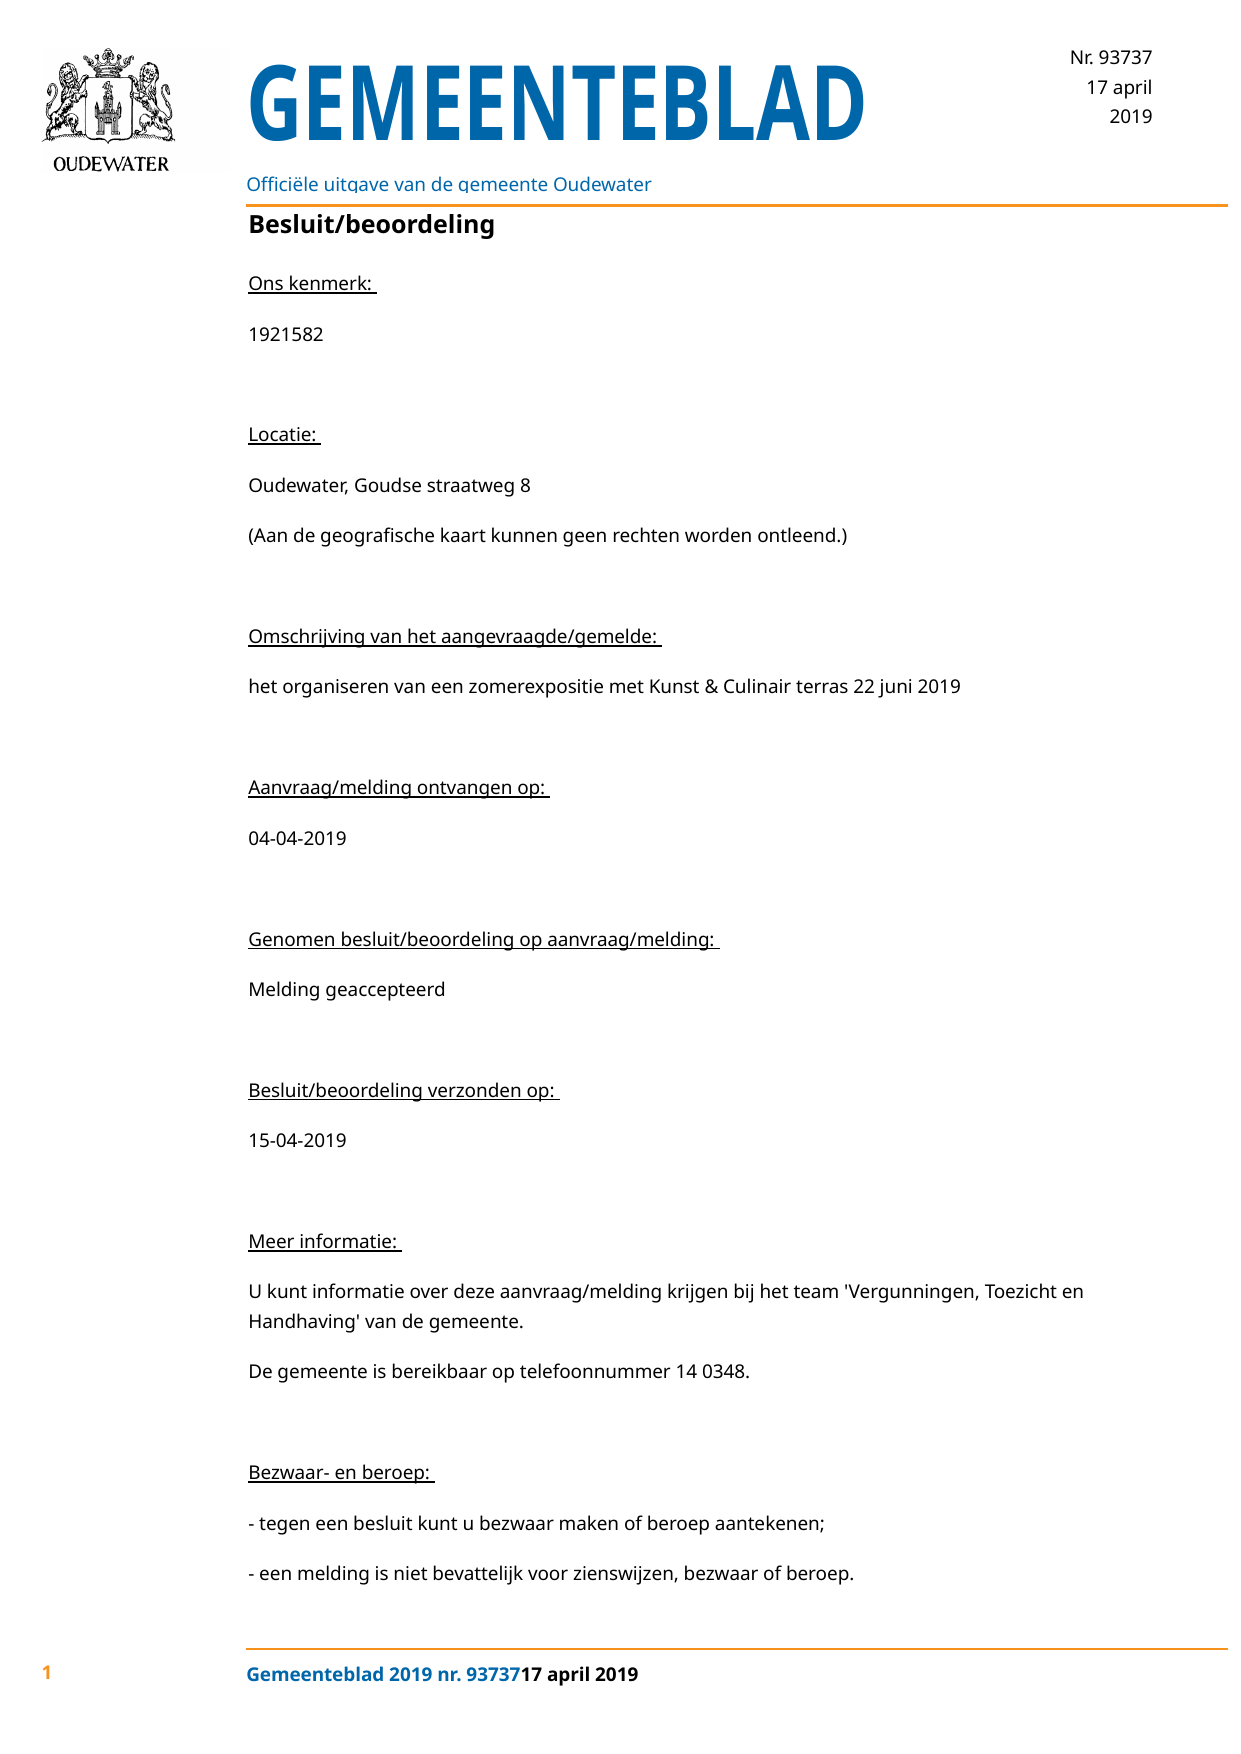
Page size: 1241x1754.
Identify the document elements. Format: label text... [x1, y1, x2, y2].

text het organiseren van een zomerexpositie met Kunst & Culinair terras 22 juni 2019 [248, 674, 1152, 699]
text Besluit/beoordeling [248, 207, 1152, 241]
text Omschrijving van het aangevraagde/gemelde: [248, 623, 1152, 649]
text Melding geaccepteerd [248, 976, 1152, 1002]
text Aanvraag/melding ontvangen op: [248, 774, 1152, 800]
text De gemeente is bereikbaar op telefoonnummer 14 0348. [248, 1359, 1152, 1384]
text - tegen een besluit kunt u bezwaar maken of beroep aantekenen; [248, 1510, 1152, 1536]
text Bezwaar- en beroep: [248, 1459, 1152, 1485]
text Oudewater, Goudse straatweg 8 [248, 472, 1152, 498]
text Meer informatie: [248, 1228, 1152, 1254]
text U kunt informatie over deze aanvraag/melding krijgen bij het team 'Vergunningen, Toezicht en Handhaving' van de gemeente. [248, 1279, 1152, 1334]
text (Aan de geografische kaart kunnen geen rechten worden ontleend.) [248, 522, 1152, 548]
text 1921582 [248, 321, 1152, 346]
text 04-04-2019 [248, 825, 1152, 851]
text Genomen besluit/beoordeling op aanvraag/melding: [248, 926, 1152, 951]
text 15-04-2019 [248, 1127, 1152, 1153]
text Besluit/beoordeling verzonden op: [248, 1077, 1152, 1103]
picture [41, 47, 231, 172]
text - een melding is niet bevattelijk voor zienswijzen, bezwaar of beroep. [248, 1560, 1152, 1586]
text Locatie: [248, 422, 1152, 447]
text Ons kenmerk: [248, 270, 1152, 296]
